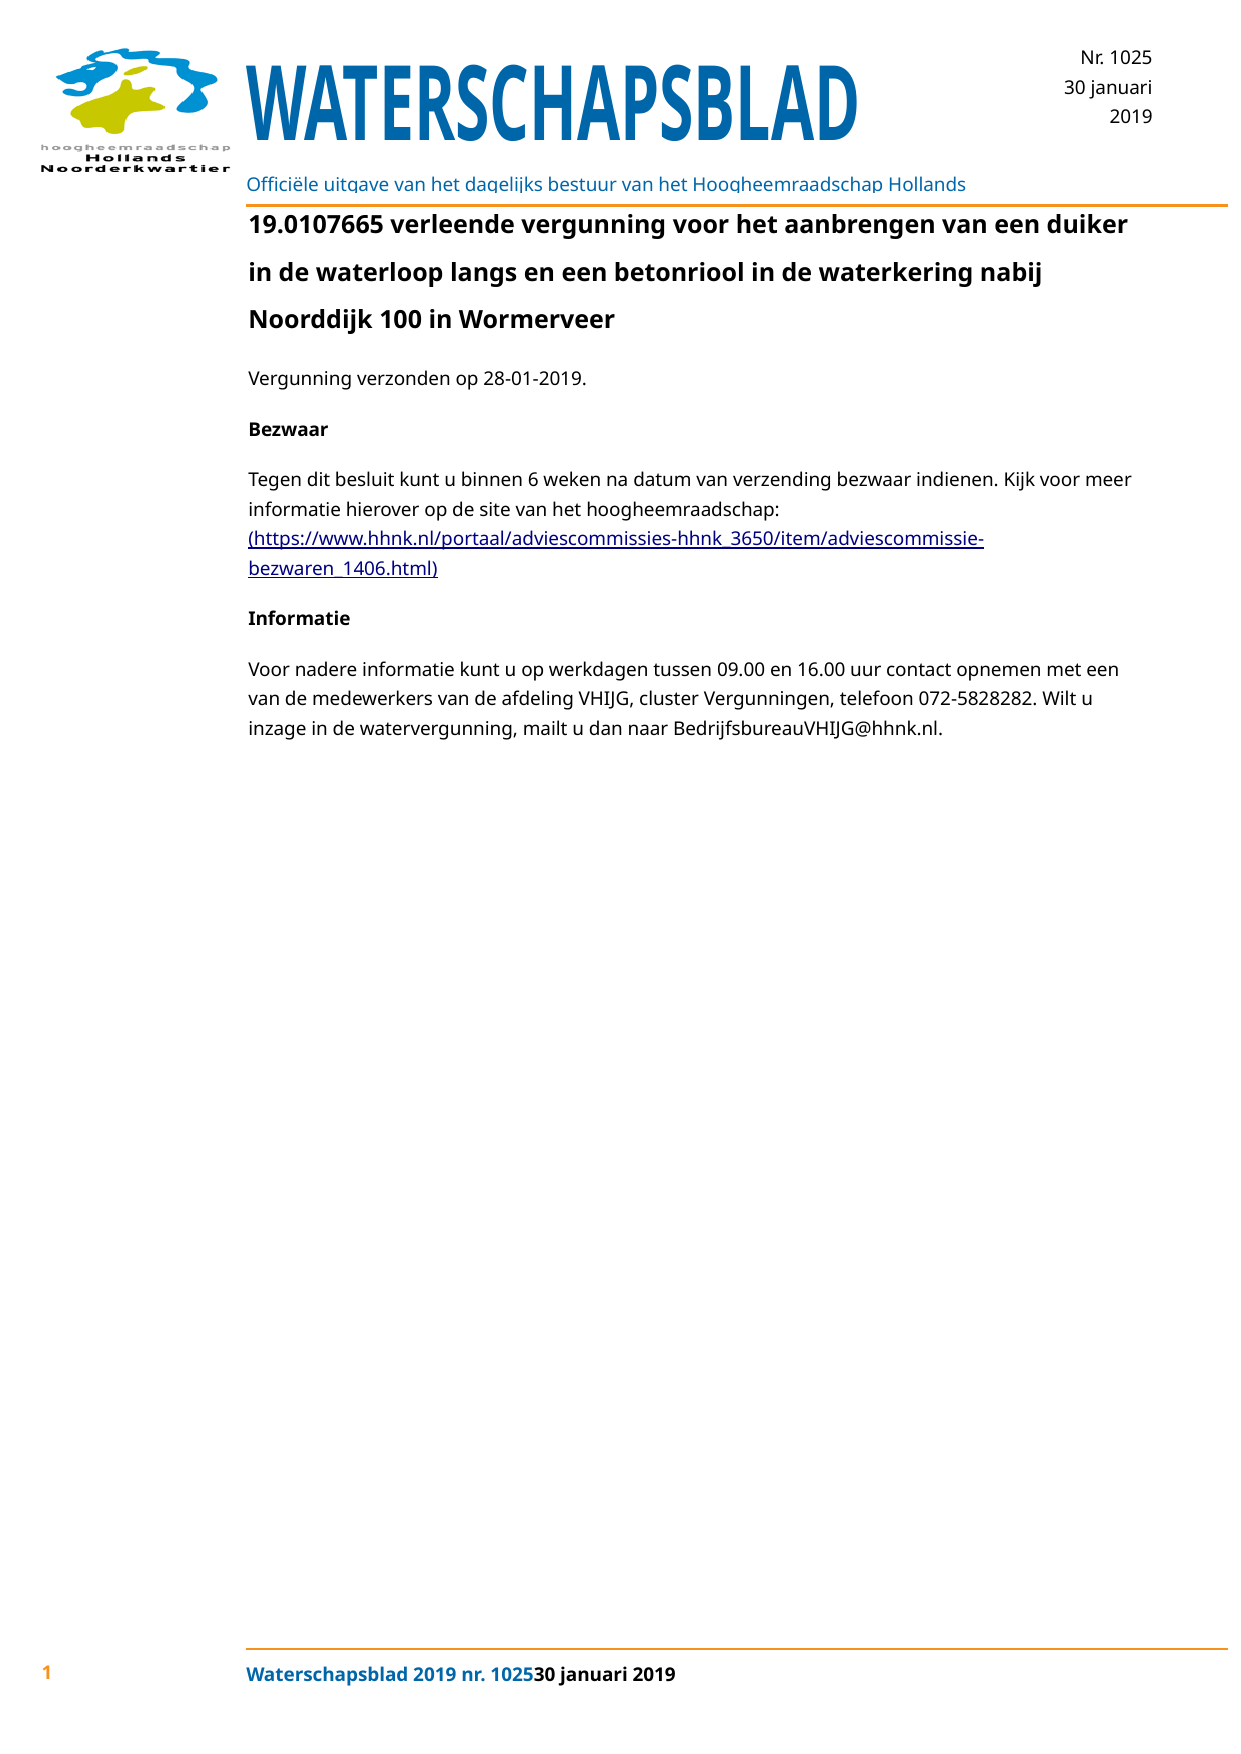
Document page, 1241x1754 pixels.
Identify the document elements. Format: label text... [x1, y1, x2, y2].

text Vergunning verzonden op 28-01-2019. [248, 366, 1152, 391]
text Tegen dit besluit kunt u binnen 6 weken na datum van verzending bezwaar indienen. Kijk voor meer informatie hierover op de site van het hoogheemraadschap: (https://www.hhnk.nl/portaal/adviescommissies-hhnk_3650/item/adviescommissie-bezwaren_1406.html) [248, 466, 1152, 581]
text Voor nadere informatie kunt u op werkdagen tussen 09.00 en 16.00 uur contact opnemen met een van de medewerkers van de afdeling VHIJG, cluster Vergunningen, telefoon 072-5828282. Wilt u inzage in de watervergunning, mailt u dan naar BedrijfsbureauVHIJG@hhnk.nl. [248, 656, 1152, 741]
picture [41, 47, 231, 172]
text 19.0107665 verleende vergunning voor het aanbrengen van een duiker in de waterloop langs en een betonriool in de waterkering nabij Noorddijk 100 in Wormerveer [248, 207, 1152, 336]
text Bezwaar [248, 416, 1152, 442]
text Informatie [248, 606, 1152, 631]
